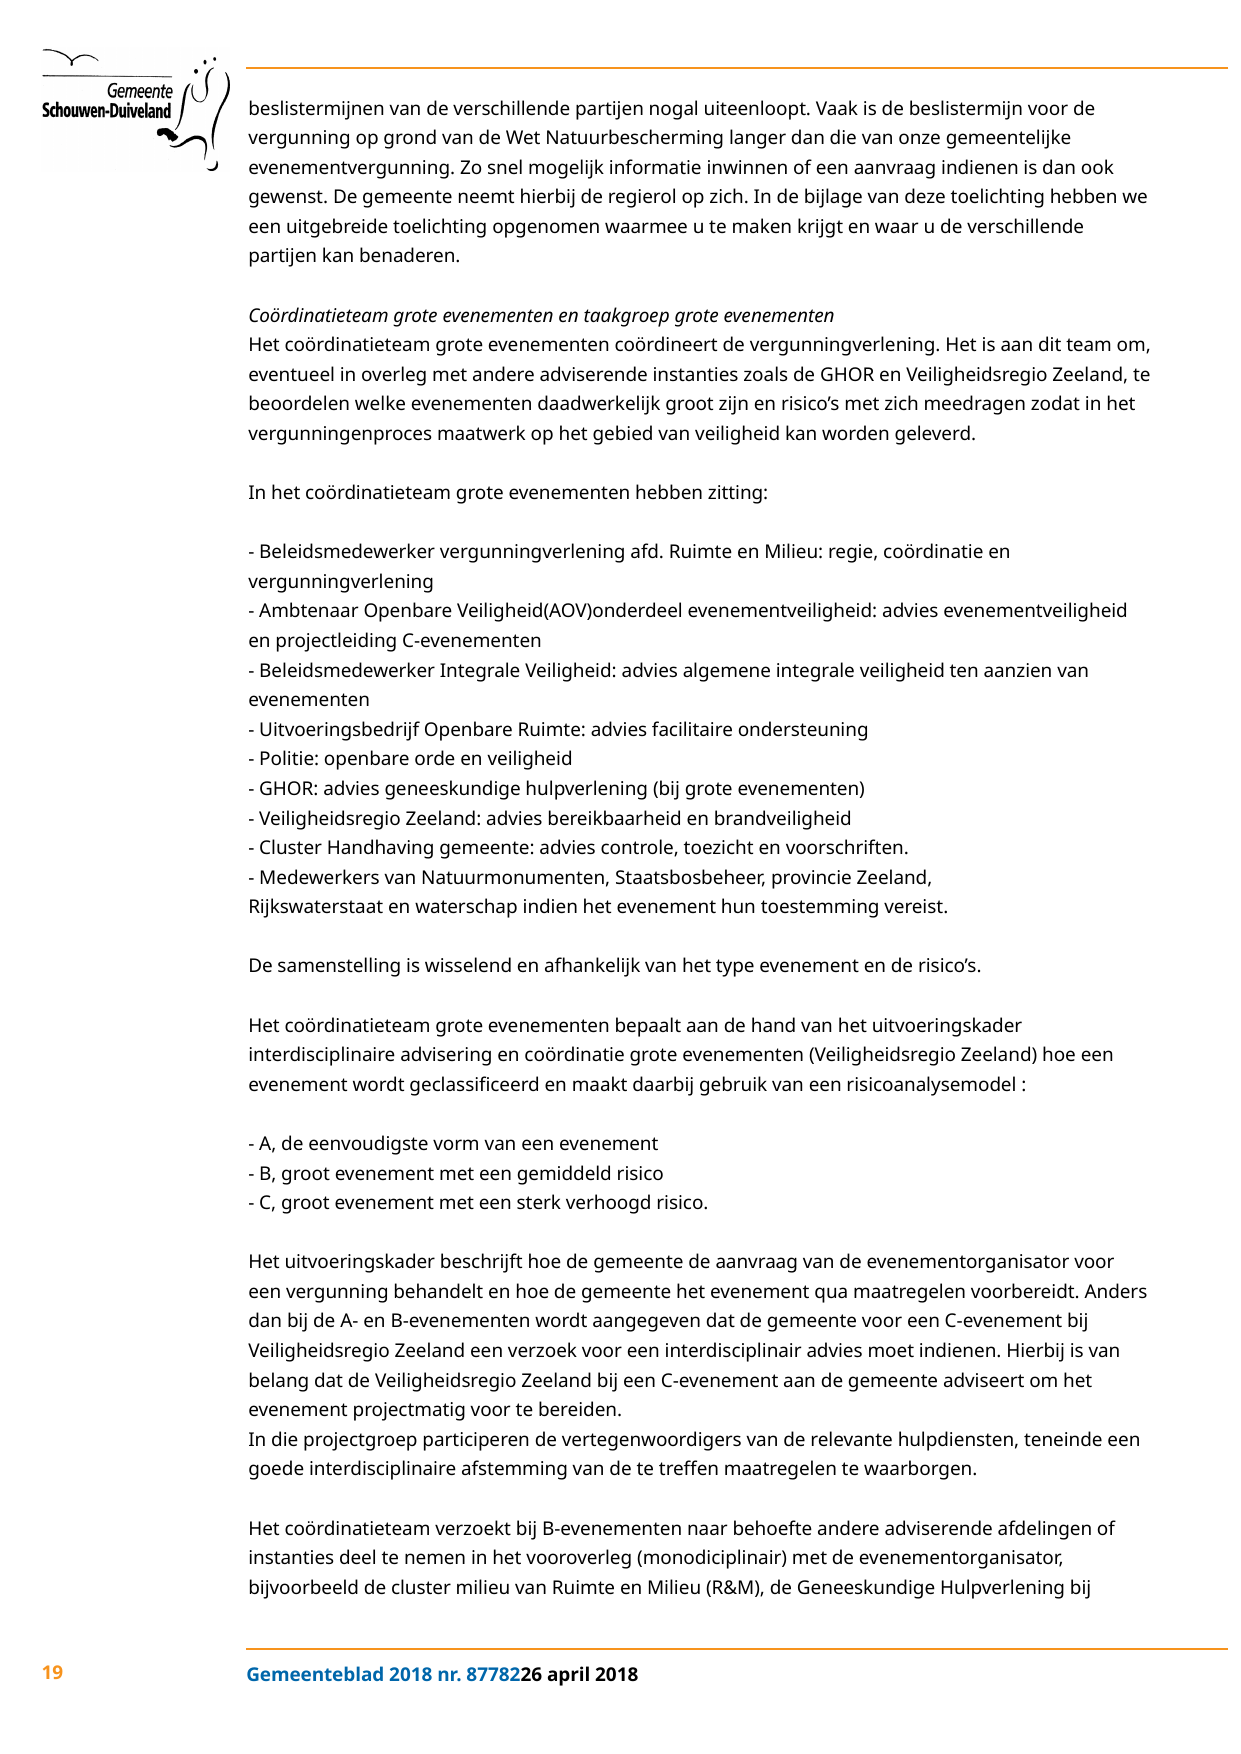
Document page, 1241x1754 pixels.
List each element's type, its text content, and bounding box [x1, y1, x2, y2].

text - Cluster Handhaving gemeente: advies controle, toezicht en voorschriften. [248, 834, 1152, 860]
text - Ambtenaar Openbare Veiligheid(AOV)onderdeel evenementveiligheid: advies evenementveiligheid en projectleiding C-evenementen [248, 598, 1152, 653]
text - Beleidsmedewerker Integrale Veiligheid: advies algemene integrale veiligheid ten aanzien van evenementen [248, 657, 1152, 712]
text - A, de eenvoudigste vorm van een evenement [248, 1130, 1152, 1156]
text In die projectgroep participeren de vertegenwoordigers van de relevante hulpdiensten, teneinde een goede interdisciplinaire afstemming van de te treffen maatregelen te waarborgen. [248, 1426, 1152, 1481]
text Het coördinatieteam grote evenementen coördineert de vergunningverlening. Het is aan dit team om, eventueel in overleg met andere adviserende instanties zoals de GHOR en Veiligheidsregio Zeeland, te beoordelen welke evenementen daadwerkelijk groot zijn en risico’s met zich meedragen zodat in het vergunningenproces maatwerk op het gebied van veiligheid kan worden geleverd. [248, 331, 1152, 446]
text - Medewerkers van Natuurmonumenten, Staatsbosbeheer, provincie Zeeland, [248, 864, 1152, 890]
text Coördinatieteam grote evenementen en taakgroep grote evenementen [248, 302, 1152, 328]
text Het coördinatieteam verzoekt bij B-evenementen naar behoefte andere adviserende afdelingen of instanties deel te nemen in het vooroverleg (monodiciplinair) met de evenementorganisator, bijvoorbeeld de cluster milieu van Ruimte en Milieu (R&M), de Geneeskundige Hulpverlening bij [248, 1515, 1152, 1600]
text - Veiligheidsregio Zeeland: advies bereikbaarheid en brandveiligheid [248, 805, 1152, 831]
picture [41, 47, 231, 172]
text - GHOR: advies geneeskundige hulpverlening (bij grote evenementen) [248, 775, 1152, 801]
text beslistermijnen van de verschillende partijen nogal uiteenloopt. Vaak is de beslistermijn voor de vergunning op grond van de Wet Natuurbescherming langer dan die van onze gemeentelijke evenementvergunning. Zo snel mogelijk informatie inwinnen of een aanvraag indienen is dan ook gewenst. De gemeente neemt hierbij de regierol op zich. In de bijlage van deze toelichting hebben we een uitgebreide toelichting opgenomen waarmee u te maken krijgt en waar u de verschillende partijen kan benaderen. [248, 95, 1152, 268]
text In het coördinatieteam grote evenementen hebben zitting: [248, 479, 1152, 505]
text - Politie: openbare orde en veiligheid [248, 746, 1152, 771]
text - B, groot evenement met een gemiddeld risico [248, 1160, 1152, 1186]
text Rijkswaterstaat en waterschap indien het evenement hun toestemming vereist. [248, 893, 1152, 919]
text De samenstelling is wisselend en afhankelijk van het type evenement en de risico’s. [248, 953, 1152, 978]
text Het uitvoeringskader beschrijft hoe de gemeente de aanvraag van de evenementorganisator voor een vergunning behandelt en hoe de gemeente het evenement qua maatregelen voorbereidt. Anders dan bij de A- en B-evenementen wordt aangegeven dat de gemeente voor een C-evenement bij Veiligheidsregio Zeeland een verzoek voor een interdisciplinair advies moet indienen. Hierbij is van belang dat de Veiligheidsregio Zeeland bij een C-evenement aan de gemeente adviseert om het evenement projectmatig voor te bereiden. [248, 1248, 1152, 1422]
text - C, groot evenement met een sterk verhoogd risico. [248, 1189, 1152, 1215]
text - Beleidsmedewerker vergunningverlening afd. Ruimte en Milieu: regie, coördinatie en vergunningverlening [248, 538, 1152, 594]
text - Uitvoeringsbedrijf Openbare Ruimte: advies facilitaire ondersteuning [248, 716, 1152, 742]
text Het coördinatieteam grote evenementen bepaalt aan de hand van het uitvoeringskader interdisciplinaire advisering en coördinatie grote evenementen (Veiligheidsregio Zeeland) hoe een evenement wordt geclassificeerd en maakt daarbij gebruik van een risicoanalysemodel : [248, 1012, 1152, 1097]
